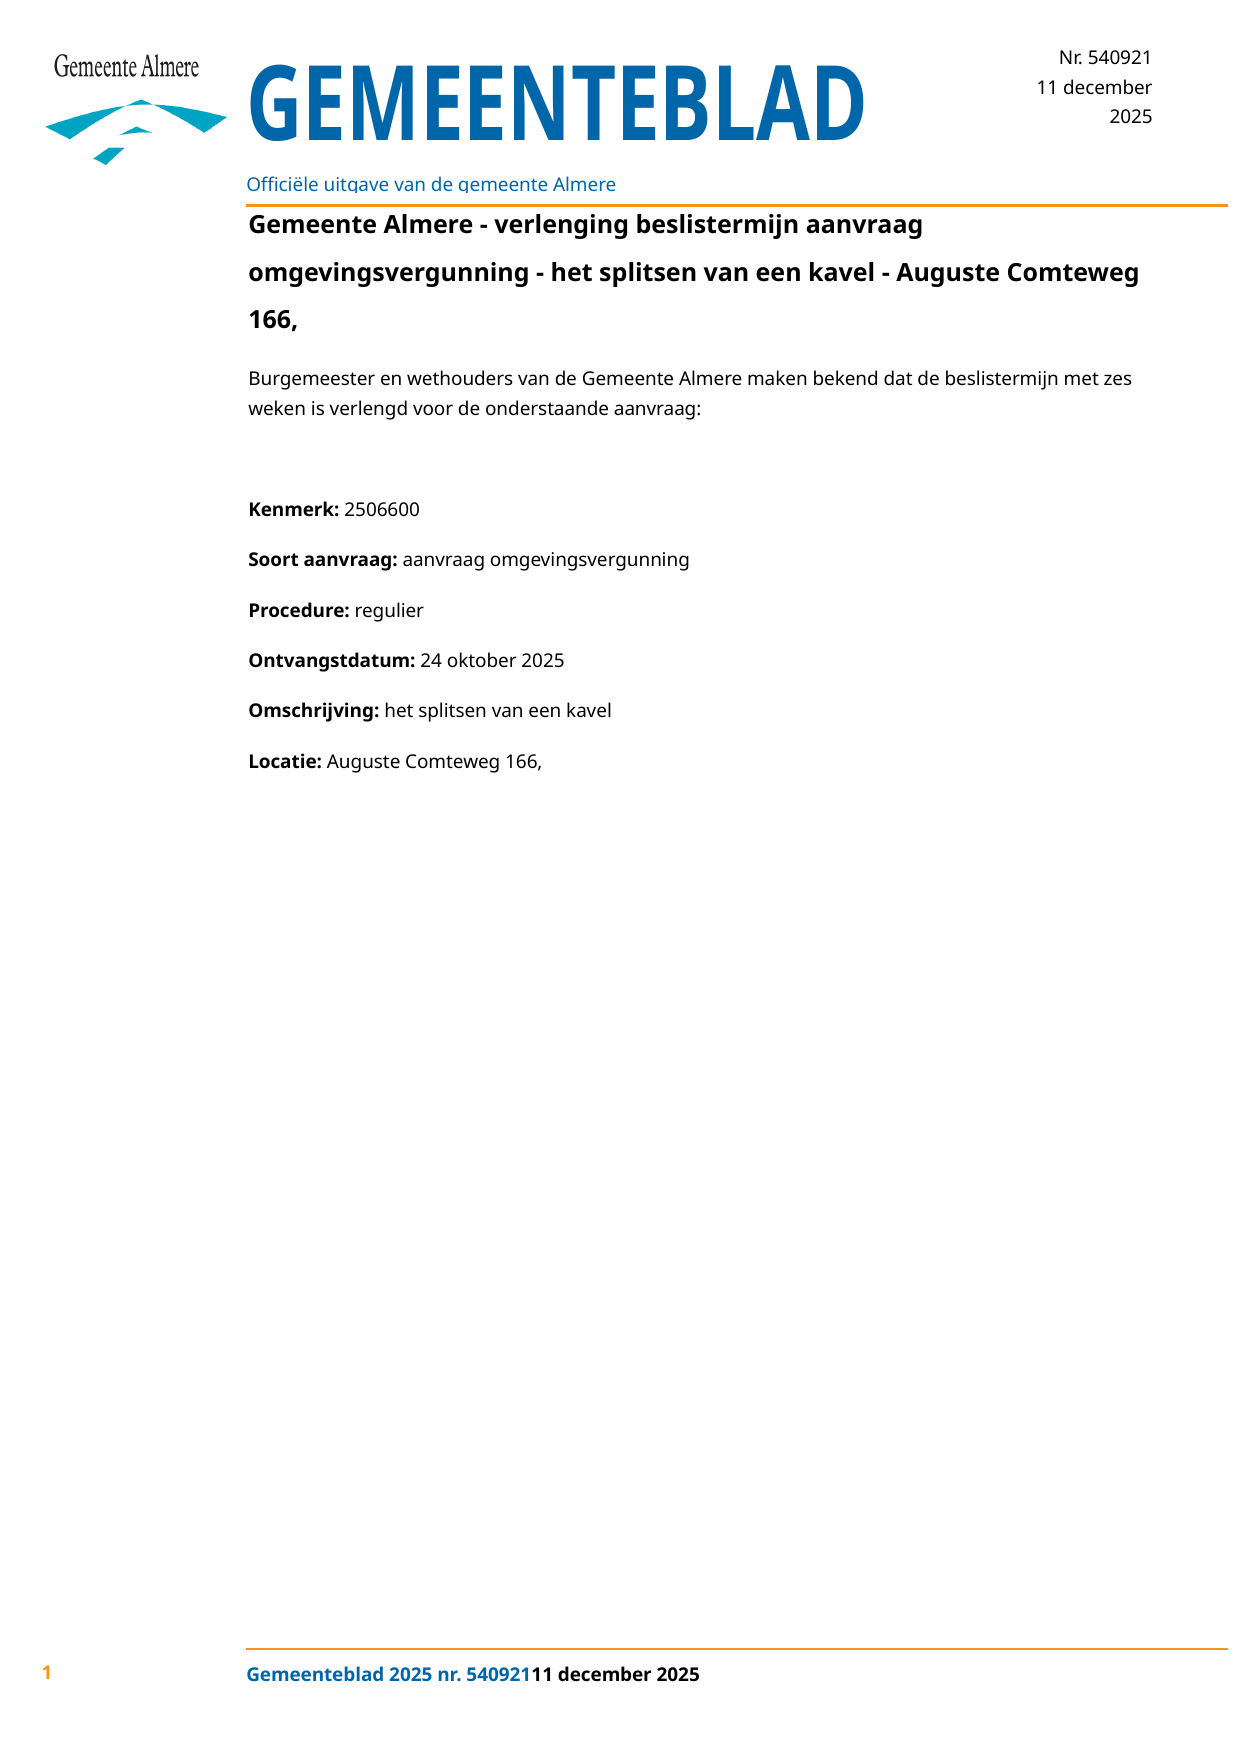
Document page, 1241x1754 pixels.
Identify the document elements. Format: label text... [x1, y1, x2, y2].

text Ontvangstdatum: 24 oktober 2025 [248, 647, 1152, 673]
text Kenmerk: 2506600 [248, 496, 1152, 522]
text Burgemeester en wethouders van de Gemeente Almere maken bekend dat de beslistermijn met zes weken is verlengd voor de onderstaande aanvraag: [248, 366, 1152, 421]
text Locatie: Auguste Comteweg 166, [248, 748, 1152, 774]
text Omschrijving: het splitsen van een kavel [248, 698, 1152, 723]
picture [41, 47, 231, 172]
text Gemeente Almere - verlenging beslistermijn aanvraag omgevingsvergunning - het splitsen van een kavel - Auguste Comteweg 166, [248, 207, 1152, 336]
text Procedure: regulier [248, 597, 1152, 622]
text Soort aanvraag: aanvraag omgevingsvergunning [248, 546, 1152, 572]
